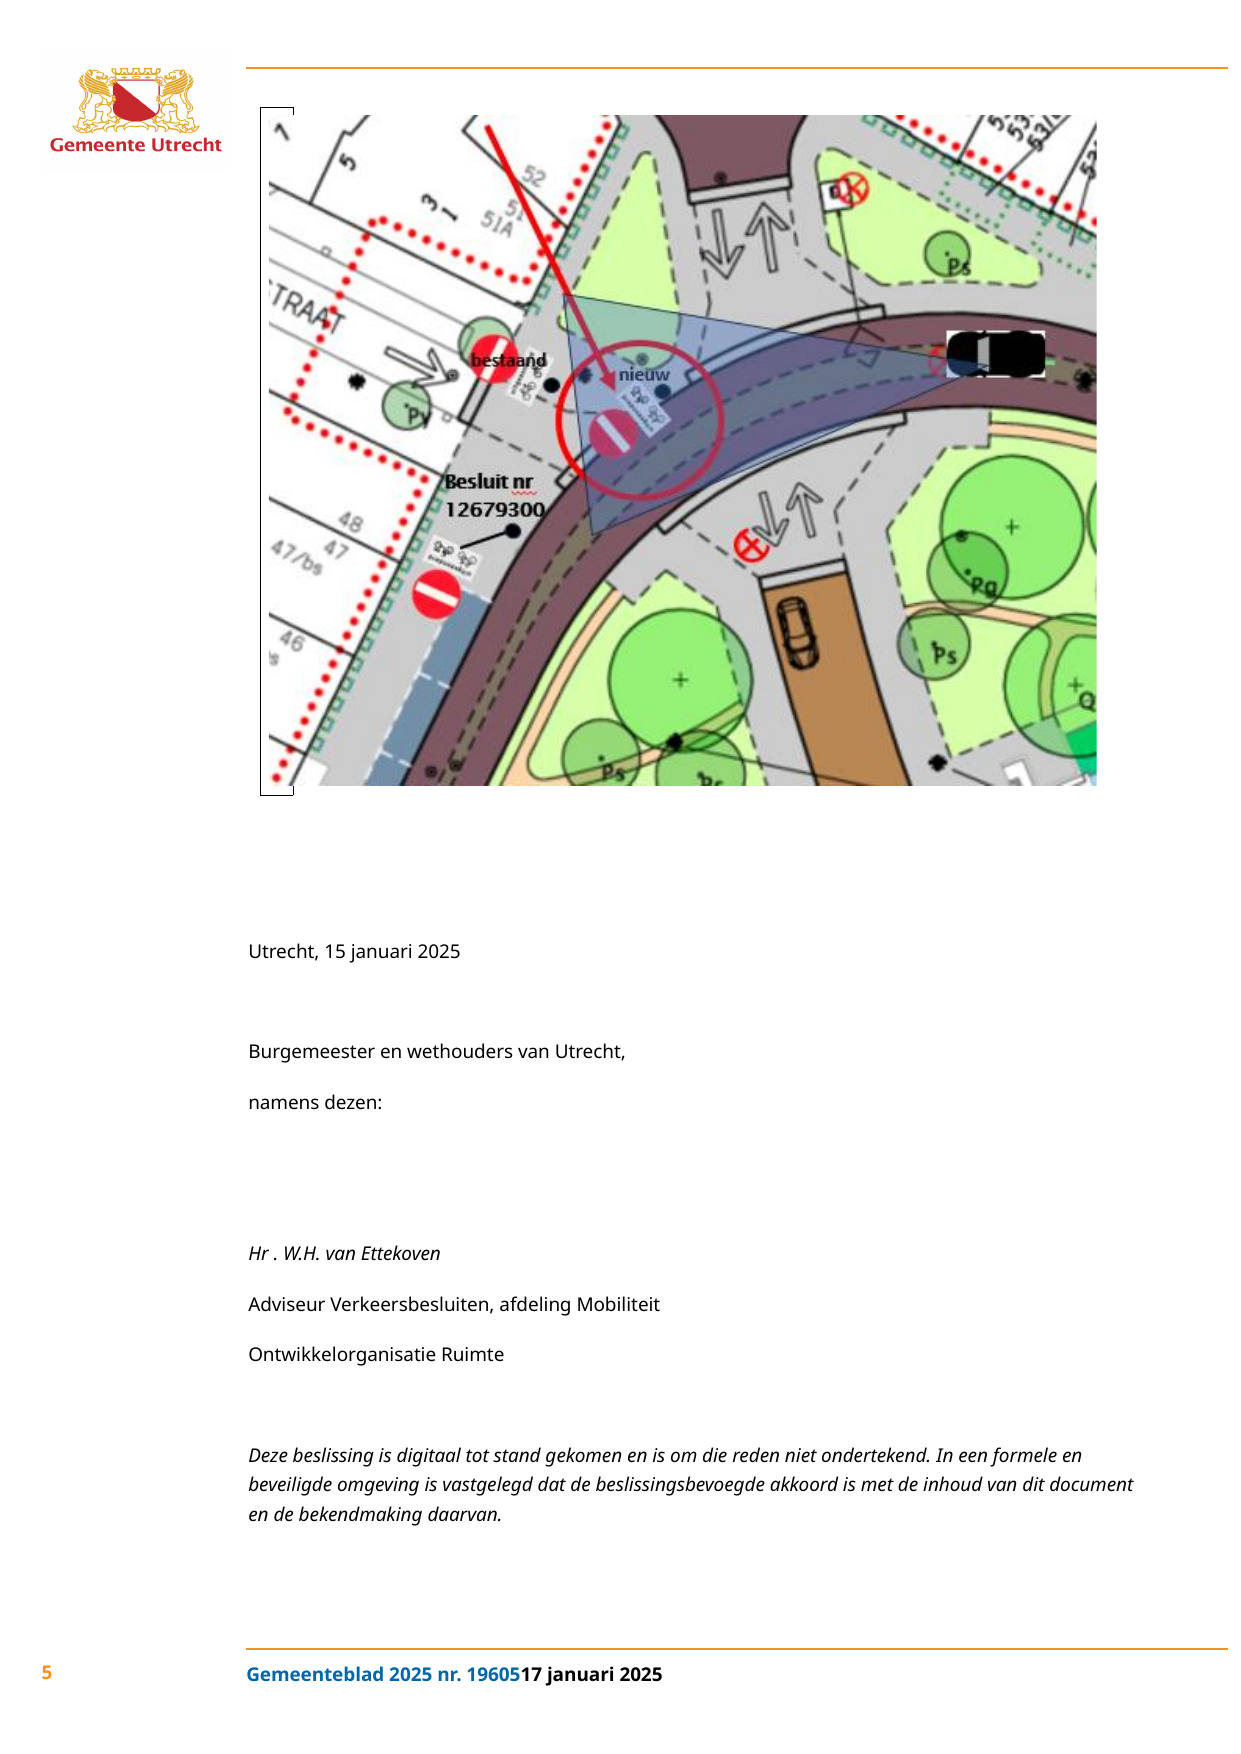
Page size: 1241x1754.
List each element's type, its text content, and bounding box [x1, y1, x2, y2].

text Hr . W.H. van Ettekoven [248, 1240, 1152, 1266]
text Adviseur Verkeersbesluiten, afdeling Mobiliteit [248, 1291, 1152, 1317]
text Utrecht, 15 januari 2025 [248, 938, 1152, 964]
picture [41, 47, 231, 172]
text namens dezen: [248, 1089, 1152, 1115]
text Deze beslissing is digitaal tot stand gekomen en is om die reden niet ondertekend. In een formele en beveiligde omgeving is vastgelegd dat de beslissingsbevoegde akkoord is met de inhoud van dit document en de bekendmaking daarvan. [248, 1442, 1152, 1527]
picture [268, 115, 1097, 786]
text Burgemeester en wethouders van Utrecht, [248, 1039, 1152, 1064]
text Ontwikkelorganisatie Ruimte [248, 1341, 1152, 1367]
